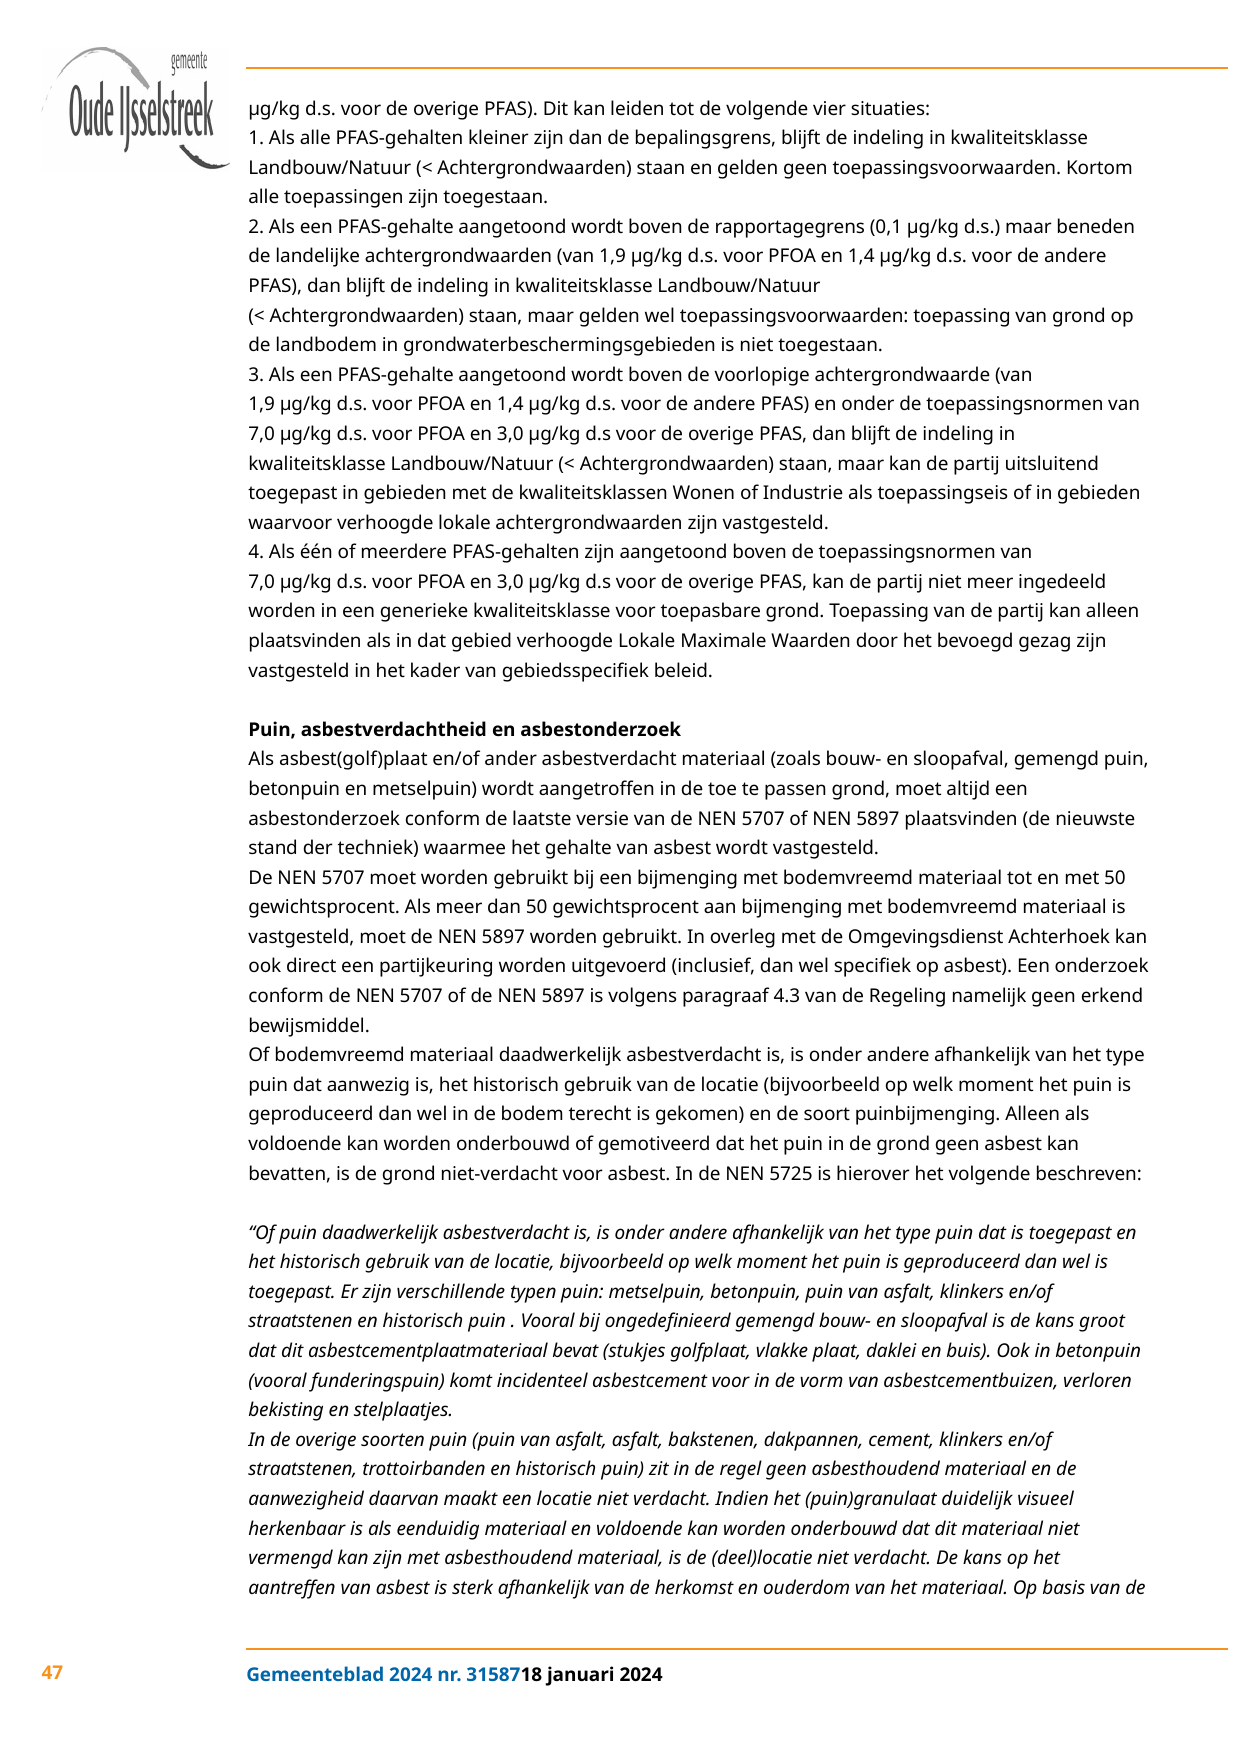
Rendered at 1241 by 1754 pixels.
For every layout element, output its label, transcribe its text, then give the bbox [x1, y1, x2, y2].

text In de overige soorten puin (puin van asfalt, asfalt, bakstenen, dakpannen, cement, klinkers en/of straatstenen, trottoirbanden en historisch puin) zit in de regel geen asbesthoudend materiaal en de aanwezigheid daarvan maakt een locatie niet verdacht. Indien het (puin)granulaat duidelijk visueel herkenbaar is als eenduidig materiaal en voldoende kan worden onderbouwd dat dit materiaal niet vermengd kan zijn met asbesthoudend materiaal, is de (deel)locatie niet verdacht. De kans op het aantreffen van asbest is sterk afhankelijk van de herkomst en ouderdom van het materiaal. Op basis van de [248, 1426, 1152, 1600]
text µg/kg d.s. voor de overige PFAS). Dit kan leiden tot de volgende vier situaties: [248, 95, 1152, 121]
text 2. Als een PFAS-gehalte aangetoond wordt boven de rapportagegrens (0,1 µg/kg d.s.) maar beneden de landelijke achtergrondwaarden (van 1,9 µg/kg d.s. voor PFOA en 1,4 µg/kg d.s. voor de andere PFAS), dan blijft de indeling in kwaliteitsklasse Landbouw/Natuur [248, 213, 1152, 298]
text Als asbest(golf)plaat en/of ander asbestverdacht materiaal (zoals bouw- en sloopafval, gemengd puin, betonpuin en metselpuin) wordt aangetroffen in de toe te passen grond, moet altijd een asbestonderzoek conform de laatste versie van de NEN 5707 of NEN 5897 plaatsvinden (de nieuwste stand der techniek) waarmee het gehalte van asbest wordt vastgesteld. [248, 746, 1152, 860]
text 1,9 µg/kg d.s. voor PFOA en 1,4 µg/kg d.s. voor de andere PFAS) en onder de toepassingsnormen van 7,0 µg/kg d.s. voor PFOA en 3,0 µg/kg d.s voor de overige PFAS, dan blijft de indeling in kwaliteitsklasse Landbouw/Natuur (< Achtergrondwaarden) staan, maar kan de partij uitsluitend toegepast in gebieden met de kwaliteitsklassen Wonen of Industrie als toepassingseis of in gebieden waarvoor verhoogde lokale achtergrondwaarden zijn vastgesteld. [248, 391, 1152, 535]
text (< Achtergrondwaarden) staan, maar gelden wel toepassingsvoorwaarden: toepassing van grond op de landbodem in grondwaterbeschermingsgebieden is niet toegestaan. [248, 302, 1152, 357]
picture [41, 47, 231, 172]
text De NEN 5707 moet worden gebruikt bij een bijmenging met bodemvreemd materiaal tot en met 50 gewichtsprocent. Als meer dan 50 gewichtsprocent aan bijmenging met bodemvreemd materiaal is vastgesteld, moet de NEN 5897 worden gebruikt. In overleg met de Omgevingsdienst Achterhoek kan ook direct een partijkeuring worden uitgevoerd (inclusief, dan wel specifiek op asbest). Een onderzoek conform de NEN 5707 of de NEN 5897 is volgens paragraaf 4.3 van de Regeling namelijk geen erkend bewijsmiddel. [248, 864, 1152, 1038]
text “Of puin daadwerkelijk asbestverdacht is, is onder andere afhankelijk van het type puin dat is toegepast en het historisch gebruik van de locatie, bijvoorbeeld op welk moment het puin is geproduceerd dan wel is toegepast. Er zijn verschillende typen puin: metselpuin, betonpuin, puin van asfalt, klinkers en/of straatstenen en historisch puin . Vooral bij ongedefinieerd gemengd bouw‐ en sloopafval is de kans groot dat dit asbestcementplaatmateriaal bevat (stukjes golfplaat, vlakke plaat, daklei en buis). Ook in betonpuin (vooral funderingspuin) komt incidenteel asbestcement voor in de vorm van asbestcementbuizen, verloren bekisting en stelplaatjes. [248, 1219, 1152, 1422]
text Puin, asbestverdachtheid en asbestonderzoek [248, 716, 1152, 742]
text 4. Als één of meerdere PFAS-gehalten zijn aangetoond boven de toepassingsnormen van [248, 538, 1152, 564]
text 1. Als alle PFAS-gehalten kleiner zijn dan de bepalingsgrens, blijft de indeling in kwaliteitsklasse Landbouw/Natuur (< Achtergrondwaarden) staan en gelden geen toepassingsvoorwaarden. Kortom alle toepassingen zijn toegestaan. [248, 124, 1152, 209]
text 7,0 µg/kg d.s. voor PFOA en 3,0 µg/kg d.s voor de overige PFAS, kan de partij niet meer ingedeeld worden in een generieke kwaliteitsklasse voor toepasbare grond. Toepassing van de partij kan alleen plaatsvinden als in dat gebied verhoogde Lokale Maximale Waarden door het bevoegd gezag zijn vastgesteld in het kader van gebiedsspecifiek beleid. [248, 568, 1152, 683]
text Of bodemvreemd materiaal daadwerkelijk asbestverdacht is, is onder andere afhankelijk van het type puin dat aanwezig is, het historisch gebruik van de locatie (bijvoorbeeld op welk moment het puin is geproduceerd dan wel in de bodem terecht is gekomen) en de soort puinbijmenging. Alleen als voldoende kan worden onderbouwd of gemotiveerd dat het puin in de grond geen asbest kan bevatten, is de grond niet-verdacht voor asbest. In de NEN 5725 is hierover het volgende beschreven: [248, 1041, 1152, 1186]
text 3. Als een PFAS-gehalte aangetoond wordt boven de voorlopige achtergrondwaarde (van [248, 361, 1152, 387]
